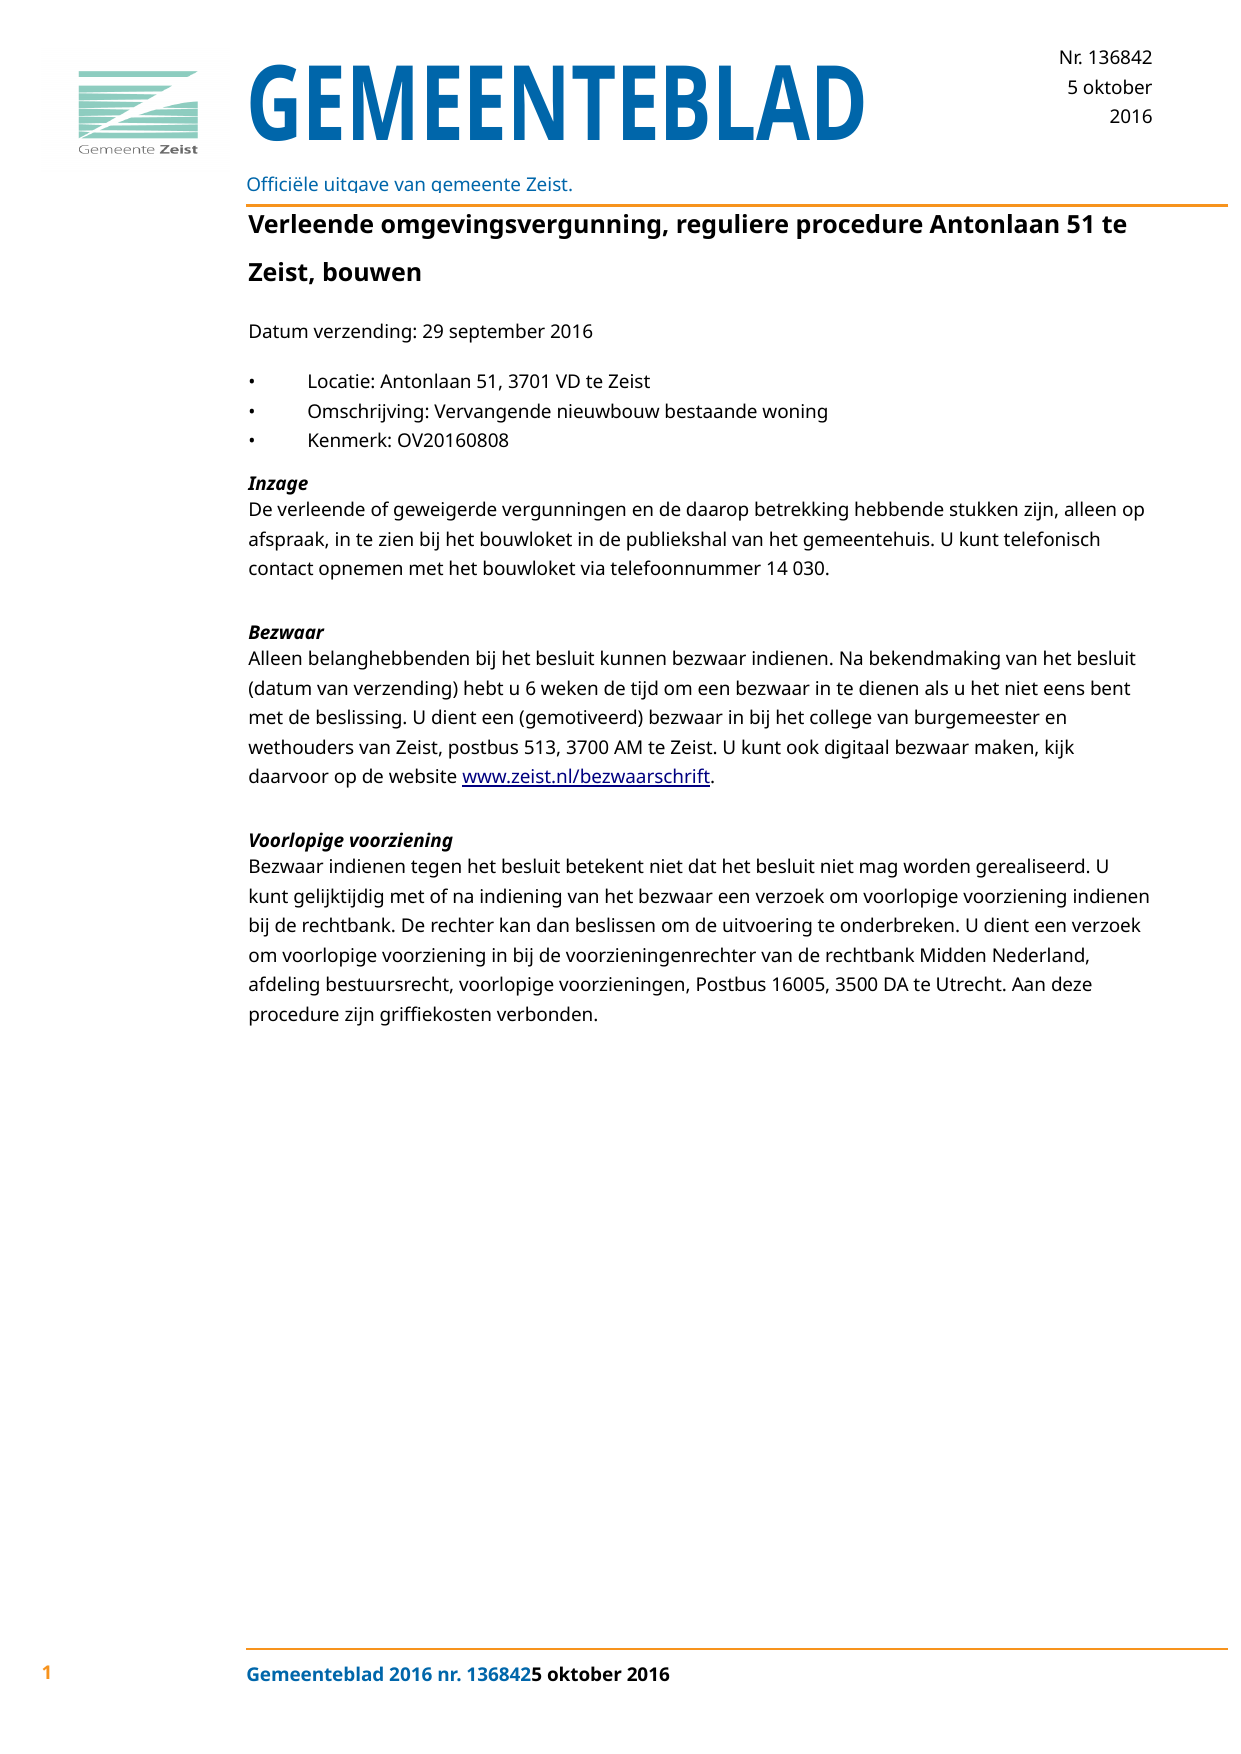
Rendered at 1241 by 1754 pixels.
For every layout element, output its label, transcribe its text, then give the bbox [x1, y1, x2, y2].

list Kenmerk: OV20160808 [248, 427, 1152, 453]
list Locatie: Antonlaan 51, 3701 VD te Zeist [248, 368, 1152, 394]
text Inzage [248, 471, 1152, 496]
text De verleende of geweigerde vergunningen en de daarop betrekking hebbende stukken zijn, alleen op afspraak, in te zien bij het bouwloket in de publiekshal van het gemeentehuis. U kunt telefonisch contact opnemen met het bouwloket via telefoonnummer 14 030. [248, 496, 1152, 581]
text Verleende omgevingsvergunning, reguliere procedure Antonlaan 51 te Zeist, bouwen [248, 207, 1152, 288]
text Voorlopige voorziening [248, 827, 1152, 853]
text Bezwaar [248, 619, 1152, 645]
list Omschrijving: Vervangende nieuwbouw bestaande woning [248, 398, 1152, 424]
text Alleen belanghebbenden bij het besluit kunnen bezwaar indienen. Na bekendmaking van het besluit (datum van verzending) hebt u 6 weken de tijd om een bezwaar in te dienen als u het niet eens bent met de beslissing. U dient een (gemotiveerd) bezwaar in bij het college van burgemeester en wethouders van Zeist, postbus 513, 3700 AM te Zeist. U kunt ook digitaal bezwaar maken, kijk daarvoor op de website www.zeist.nl/bezwaarschrift. [248, 645, 1152, 789]
text Bezwaar indienen tegen het besluit betekent niet dat het besluit niet mag worden gerealiseerd. U kunt gelijktijdig met of na indiening van het bezwaar een verzoek om voorlopige voorziening indienen bij de rechtbank. De rechter kan dan beslissen om de uitvoering te onderbreken. U dient een verzoek om voorlopige voorziening in bij de voorzieningenrechter van de rechtbank Midden Nederland, afdeling bestuursrecht, voorlopige voorzieningen, Postbus 16005, 3500 DA te Utrecht. Aan deze procedure zijn griffiekosten verbonden. [248, 853, 1152, 1027]
text Datum verzending: 29 september 2016 [248, 318, 1152, 344]
picture [41, 47, 231, 172]
